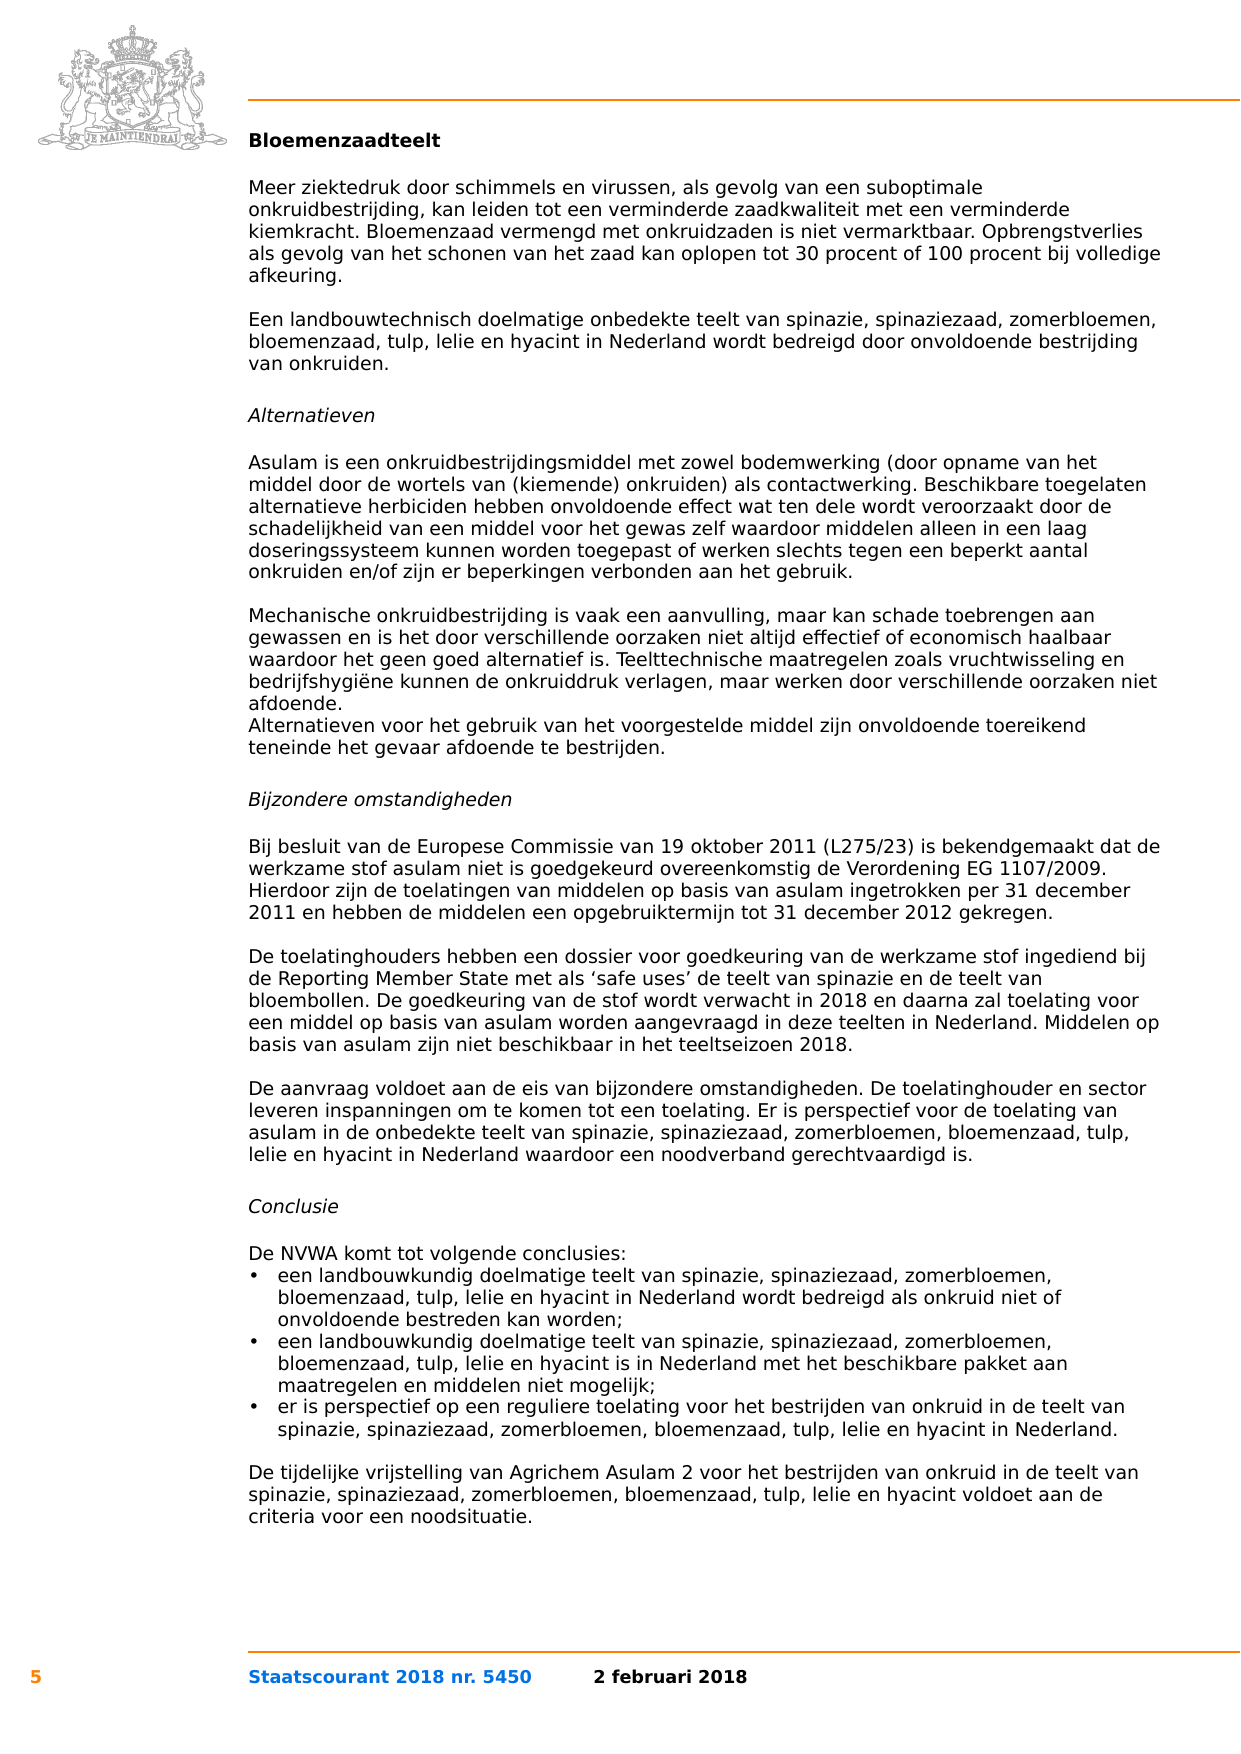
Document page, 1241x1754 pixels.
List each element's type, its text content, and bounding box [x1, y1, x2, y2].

subtitle Bijzondere omstandigheden [248, 789, 1163, 811]
subtitle Conclusie [248, 1196, 1163, 1218]
text Meer ziektedruk door schimmels en virussen, als gevolg van een suboptimale onkruidbestrijding, kan leiden tot een verminderde zaadkwaliteit met een verminderde kiemkracht. Bloemenzaad vermengd met onkruidzaden is niet vermarktbaar. Opbrengstverlies als gevolg van het schonen van het zaad kan oplopen tot 30 procent of 100 procent bij volledige afkeuring. [248, 177, 1163, 287]
subtitle Alternatieven [248, 404, 1163, 427]
text De toelatinghouders hebben een dossier voor goedkeuring van de werkzame stof ingediend bij de Reporting Member State met als ‘safe uses’ de teelt van spinazie en de teelt van bloembollen. De goedkeuring van de stof wordt verwacht in 2018 en daarna zal toelating voor een middel op basis van asulam worden aangevraagd in deze teelten in Nederland. Middelen op basis van asulam zijn niet beschikbaar in het teeltseizoen 2018. [248, 946, 1163, 1056]
text Mechanische onkruidbestrijding is vaak een aanvulling, maar kan schade toebrengen aan gewassen en is het door verschillende oorzaken niet altijd effectief of economisch haalbaar waardoor het geen goed alternatief is. Teelttechnische maatregelen zoals vruchtwisseling en bedrijfshygiëne kunnen de onkruiddruk verlagen, maar werken door verschillende oorzaken niet afdoende. [248, 605, 1163, 715]
text De aanvraag voldoet aan de eis van bijzondere omstandigheden. De toelatinghouder en sector leveren inspanningen om te komen tot een toelating. Er is perspectief voor de toelating van asulam in de onbedekte teelt van spinazie, spinaziezaad, zomerbloemen, bloemenzaad, tulp, lelie en hyacint in Nederland waardoor een noodverband gerechtvaardigd is. [248, 1078, 1163, 1166]
text Bij besluit van de Europese Commissie van 19 oktober 2011 (L275/23) is bekendgemaakt dat de werkzame stof asulam niet is goedgekeurd overeenkomstig de Verordening EG 1107/2009. Hierdoor zijn de toelatingen van middelen op basis van asulam ingetrokken per 31 december 2011 en hebben de middelen een opgebruiktermijn tot 31 december 2012 gekregen. [248, 836, 1163, 924]
text Alternatieven voor het gebruik van het voorgestelde middel zijn onvoldoende toereikend teneinde het gevaar afdoende te bestrijden. [248, 715, 1163, 759]
picture [38, 25, 227, 150]
text Een landbouwtechnisch doelmatige onbedekte teelt van spinazie, spinaziezaad, zomerbloemen, bloemenzaad, tulp, lelie en hyacint in Nederland wordt bedreigd door onvoldoende bestrijding van onkruiden. [248, 309, 1163, 374]
text De NVWA komt tot volgende conclusies: [248, 1243, 1163, 1264]
text • er is perspectief op een reguliere toelating voor het bestrijden van onkruid in de teelt van spinazie, spinaziezaad, zomerbloemen, bloemenzaad, tulp, lelie en hyacint in Nederland. [248, 1396, 1163, 1440]
text • een landbouwkundig doelmatige teelt van spinazie, spinaziezaad, zomerbloemen, bloemenzaad, tulp, lelie en hyacint is in Nederland met het beschikbare pakket aan maatregelen en middelen niet mogelijk; [248, 1331, 1163, 1396]
text De tijdelijke vrijstelling van Agrichem Asulam 2 voor het bestrijden van onkruid in de teelt van spinazie, spinaziezaad, zomerbloemen, bloemenzaad, tulp, lelie en hyacint voldoet aan de criteria voor een noodsituatie. [248, 1462, 1163, 1528]
text Asulam is een onkruidbestrijdingsmiddel met zowel bodemwerking (door opname van het middel door de wortels van (kiemende) onkruiden) als contactwerking. Beschikbare toegelaten alternatieve herbiciden hebben onvoldoende effect wat ten dele wordt veroorzaakt door de schadelijkheid van een middel voor het gewas zelf waardoor middelen alleen in een laag doseringssysteem kunnen worden toegepast of werken slechts tegen een beperkt aantal onkruiden en/of zijn er beperkingen verbonden aan het gebruik. [248, 452, 1163, 583]
text • een landbouwkundig doelmatige teelt van spinazie, spinaziezaad, zomerbloemen, bloemenzaad, tulp, lelie en hyacint in Nederland wordt bedreigd als onkruid niet of onvoldoende bestreden kan worden; [248, 1264, 1163, 1331]
subtitle Bloemenzaadteelt [248, 130, 1163, 152]
